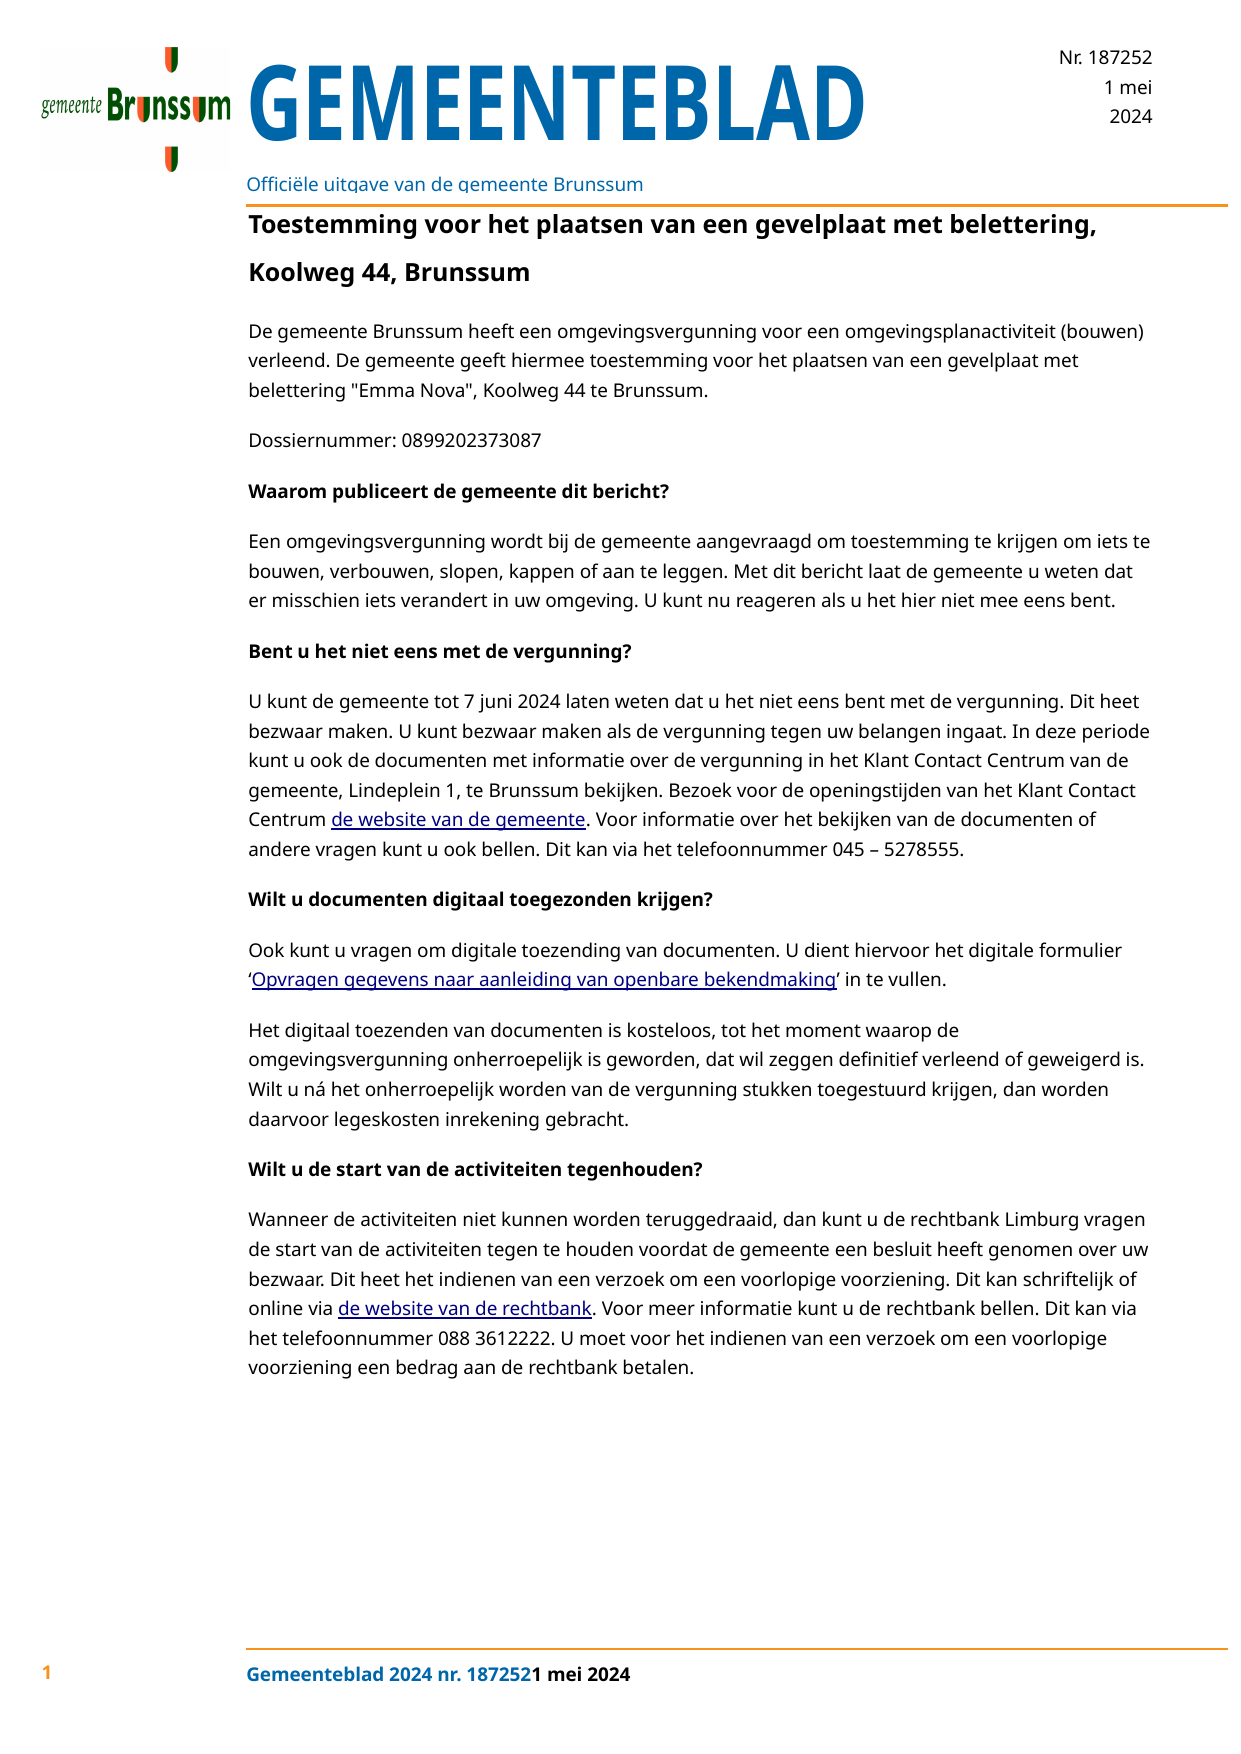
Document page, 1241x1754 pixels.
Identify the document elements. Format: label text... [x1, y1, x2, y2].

text Wanneer de activiteiten niet kunnen worden teruggedraaid, dan kunt u de rechtbank Limburg vragen de start van de activiteiten tegen te houden voordat de gemeente een besluit heeft genomen over uw bezwaar. Dit heet het indienen van een verzoek om een voorlopige voorziening. Dit kan schriftelijk of online via de website van de rechtbank. Voor meer informatie kunt u de rechtbank bellen. Dit kan via het telefoonnummer 088 3612222. U moet voor het indienen van een verzoek om een voorlopige voorziening een bedrag aan de rechtbank betalen. [248, 1207, 1152, 1380]
text Een omgevingsvergunning wordt bij de gemeente aangevraagd om toestemming te krijgen om iets te bouwen, verbouwen, slopen, kappen of aan te leggen. Met dit bericht laat de gemeente u weten dat er misschien iets verandert in uw omgeving. U kunt nu reageren als u het hier niet mee eens bent. [248, 528, 1152, 613]
text Wilt u de start van de activiteiten tegenhouden? [248, 1156, 1152, 1182]
picture [41, 47, 231, 172]
text U kunt de gemeente tot 7 juni 2024 laten weten dat u het niet eens bent met de vergunning. Dit heet bezwaar maken. U kunt bezwaar maken als de vergunning tegen uw belangen ingaat. In deze periode kunt u ook de documenten met informatie over de vergunning in het Klant Contact Centrum van de gemeente, Lindeplein 1, te Brunssum bekijken. Bezoek voor de openingstijden van het Klant Contact Centrum de website van de gemeente. Voor informatie over het bekijken van de documenten of andere vragen kunt u ook bellen. Dit kan via het telefoonnummer 045 – 5278555. [248, 688, 1152, 862]
text Waarom publiceert de gemeente dit bericht? [248, 478, 1152, 504]
text Ook kunt u vragen om digitale toezending van documenten. U dient hiervoor het digitale formulier ‘Opvragen gegevens naar aanleiding van openbare bekendmaking’ in te vullen. [248, 937, 1152, 992]
text Dossiernummer: 0899202373087 [248, 427, 1152, 453]
text De gemeente Brunssum heeft een omgevingsvergunning voor een omgevingsplanactiviteit (bouwen) verleend. De gemeente geeft hiermee toestemming voor het plaatsen van een gevelplaat met belettering "Emma Nova", Koolweg 44 te Brunssum. [248, 318, 1152, 403]
text Het digitaal toezenden van documenten is kosteloos, tot het moment waarop de omgevingsvergunning onherroepelijk is geworden, dat wil zeggen definitief verleend of geweigerd is. Wilt u ná het onherroepelijk worden van de vergunning stukken toegestuurd krijgen, dan worden daarvoor legeskosten inrekening gebracht. [248, 1017, 1152, 1132]
text Wilt u documenten digitaal toegezonden krijgen? [248, 887, 1152, 912]
text Toestemming voor het plaatsen van een gevelplaat met belettering, Koolweg 44, Brunssum [248, 207, 1152, 288]
text Bent u het niet eens met de vergunning? [248, 638, 1152, 664]
